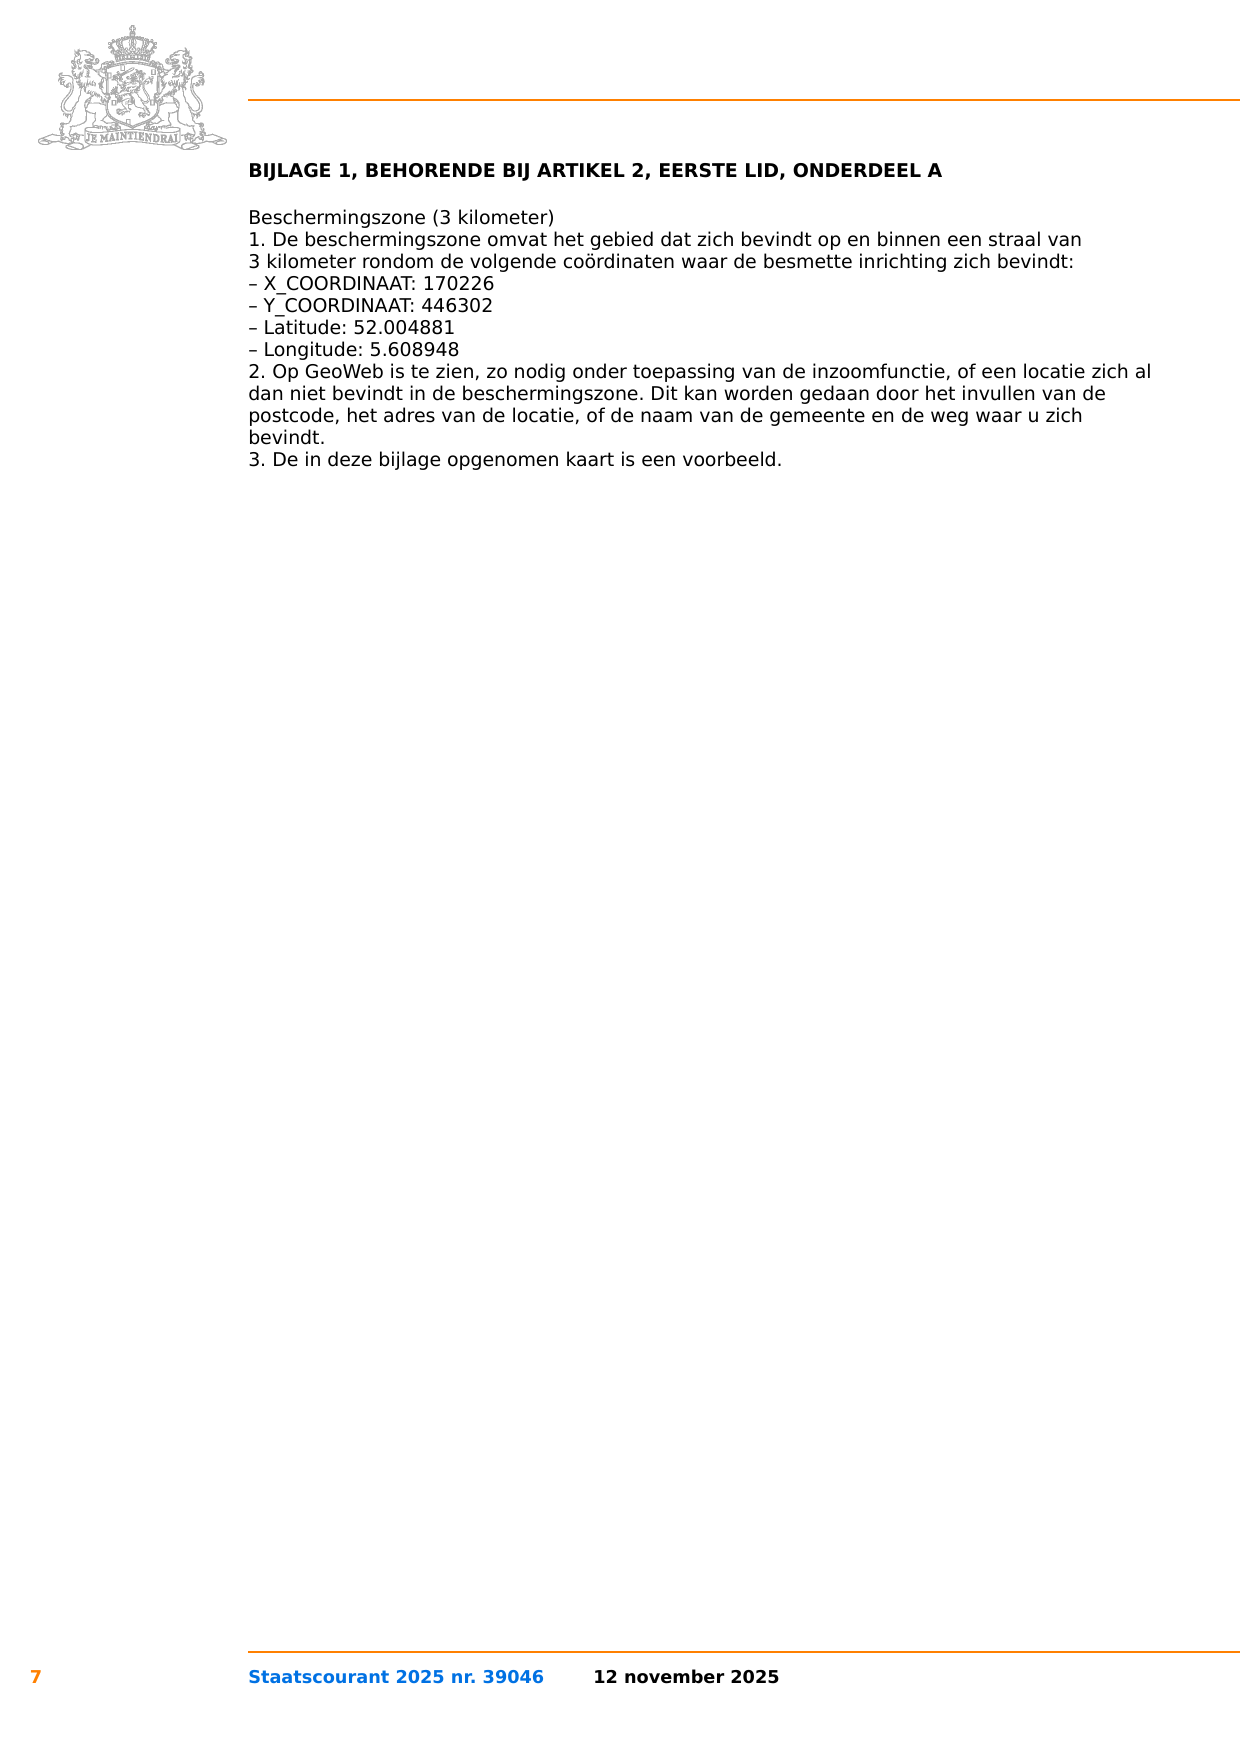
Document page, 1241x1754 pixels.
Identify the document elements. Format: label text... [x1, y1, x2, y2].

text – Latitude: 52.004881 [248, 317, 1163, 339]
picture [38, 25, 227, 150]
text – Y_COORDINAAT: 446302 [248, 295, 1163, 317]
text – X_COORDINAAT: 170226 [248, 273, 1163, 295]
text 2. Op GeoWeb is te zien, zo nodig onder toepassing van de inzoomfunctie, of een locatie zich al dan niet bevindt in de beschermingszone. Dit kan worden gedaan door het invullen van de postcode, het adres van de locatie, of de naam van de gemeente en de weg waar u zich bevindt. [248, 361, 1163, 449]
subtitle Beschermingszone (3 kilometer) [248, 207, 1163, 229]
text 3. De in deze bijlage opgenomen kaart is een voorbeeld. [248, 449, 1163, 471]
subtitle BIJLAGE 1, BEHORENDE BIJ ARTIKEL 2, EERSTE LID, ONDERDEEL A [248, 160, 1163, 182]
text 1. De beschermingszone omvat het gebied dat zich bevindt op en binnen een straal van 3 kilometer rondom de volgende coördinaten waar de besmette inrichting zich bevindt: [248, 229, 1163, 273]
text – Longitude: 5.608948 [248, 339, 1163, 361]
